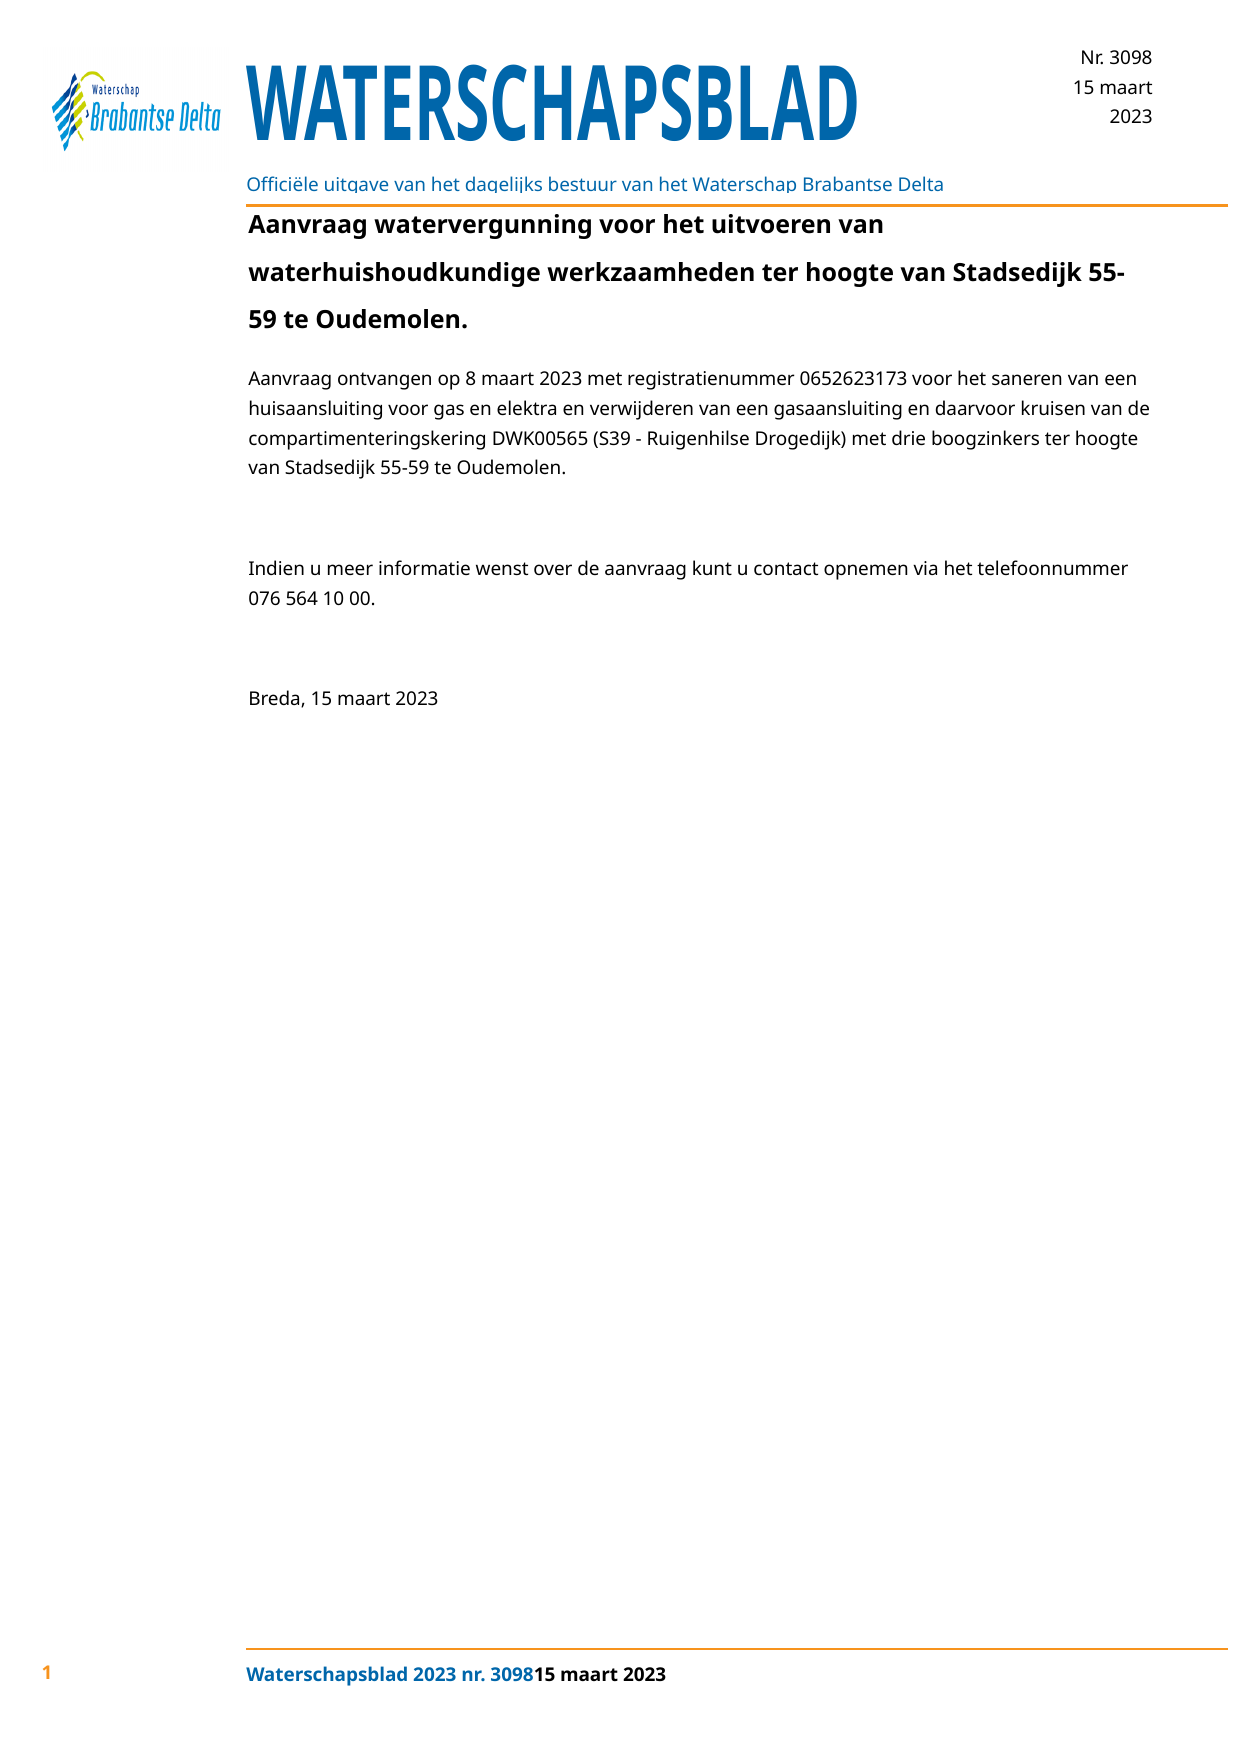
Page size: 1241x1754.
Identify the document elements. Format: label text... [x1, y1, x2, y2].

text Breda, 15 maart 2023 [248, 686, 1152, 711]
picture [41, 47, 231, 172]
text Indien u meer informatie wenst over de aanvraag kunt u contact opnemen via het telefoonnummer 076 564 10 00. [248, 555, 1152, 610]
text Aanvraag ontvangen op 8 maart 2023 met registratienummer 0652623173 voor het saneren van een huisaansluiting voor gas en elektra en verwijderen van een gasaansluiting en daarvoor kruisen van de compartimenteringskering DWK00565 (S39 - Ruigenhilse Drogedijk) met drie boogzinkers ter hoogte van Stadsedijk 55-59 te Oudemolen. [248, 366, 1152, 480]
text Aanvraag watervergunning voor het uitvoeren van waterhuishoudkundige werkzaamheden ter hoogte van Stadsedijk 55-59 te Oudemolen. [248, 207, 1152, 336]
